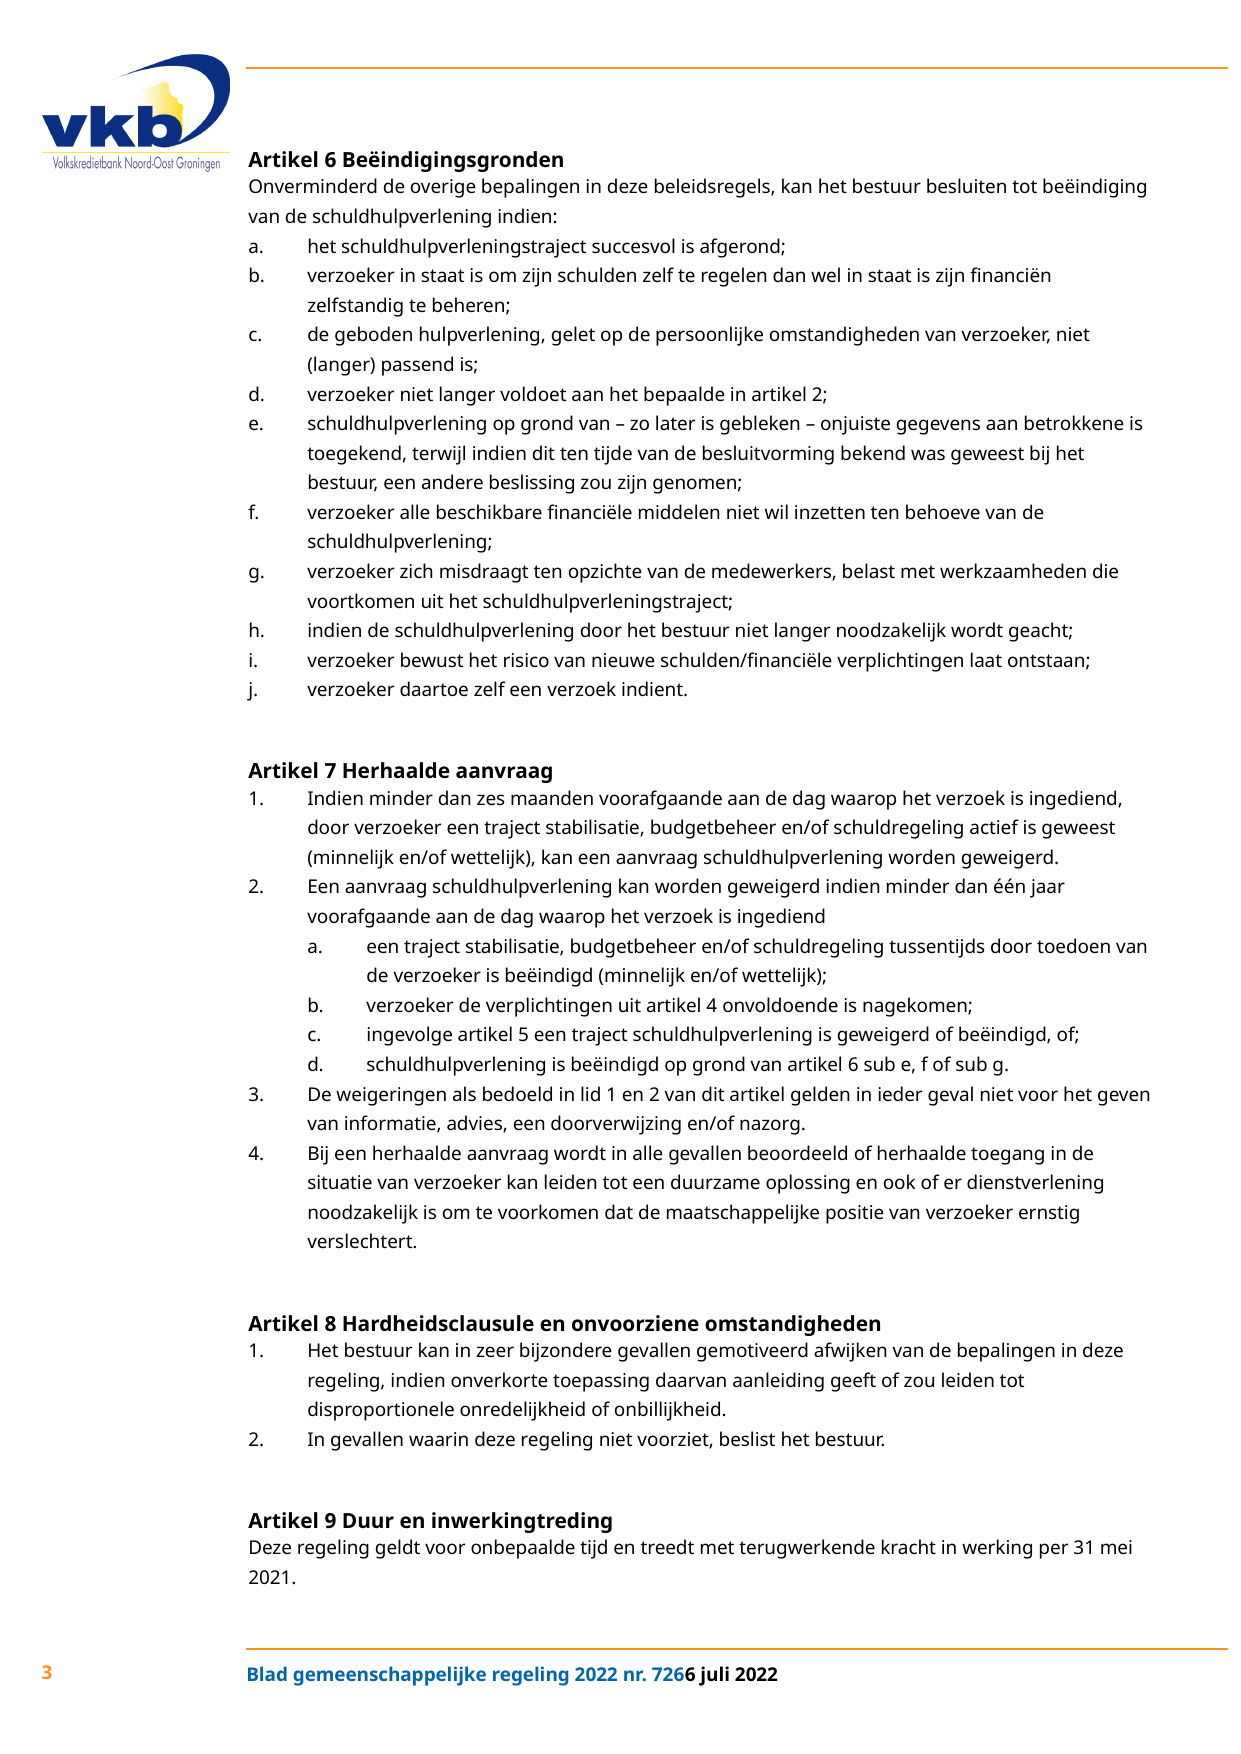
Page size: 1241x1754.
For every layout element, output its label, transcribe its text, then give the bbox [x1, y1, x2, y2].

list ingevolge artikel 5 een traject schuldhulpverlening is geweigerd of beëindigd, of; [307, 1022, 1152, 1047]
list het schuldhulpverleningstraject succesvol is afgerond; [248, 233, 1152, 258]
list verzoeker bewust het risico van nieuwe schulden/financiële verplichtingen laat ontstaan; [248, 647, 1152, 673]
picture [41, 47, 231, 172]
list indien de schuldhulpverlening door het bestuur niet langer noodzakelijk wordt geacht; [248, 617, 1152, 643]
list verzoeker daartoe zelf een verzoek indient. [248, 677, 1152, 702]
list verzoeker alle beschikbare financiële middelen niet wil inzetten ten behoeve van de schuldhulpverlening; [248, 499, 1152, 554]
list een traject stabilisatie, budgetbeheer en/of schuldregeling tussentijds door toedoen van de verzoeker is beëindigd (minnelijk en/of wettelijk); [307, 933, 1152, 988]
list verzoeker zich misdraagt ten opzichte van de medewerkers, belast met werkzaamheden die voortkomen uit het schuldhulpverleningstraject; [248, 558, 1152, 613]
list Bij een herhaalde aanvraag wordt in alle gevallen beoordeeld of herhaalde toegang in de situatie van verzoeker kan leiden tot een duurzame oplossing en ook of er dienstverlening noodzakelijk is om te voorkomen dat de maatschappelijke positie van verzoeker ernstig verslechtert. [248, 1140, 1152, 1254]
text Artikel 7 Herhaalde aanvraag [248, 757, 1152, 785]
text Deze regeling geldt voor onbepaalde tijd en treedt met terugwerkende kracht in werking per 31 mei 2021. [248, 1534, 1152, 1590]
text Artikel 8 Hardheidsclausule en onvoorziene omstandigheden [248, 1309, 1152, 1337]
text Artikel 6 Beëindigingsgronden [248, 145, 1152, 174]
list schuldhulpverlening op grond van – zo later is gebleken – onjuiste gegevens aan betrokkene is toegekend, terwijl indien dit ten tijde van de besluitvorming bekend was geweest bij het bestuur, een andere beslissing zou zijn genomen; [248, 410, 1152, 495]
list schuldhulpverlening is beëindigd op grond van artikel 6 sub e, f of sub g. [307, 1051, 1152, 1077]
text Artikel 9 Duur en inwerkingtreding [248, 1506, 1152, 1534]
list verzoeker de verplichtingen uit artikel 4 onvoldoende is nagekomen; [307, 992, 1152, 1018]
text Onverminderd de overige bepalingen in deze beleidsregels, kan het bestuur besluiten tot beëindiging van de schuldhulpverlening indien: [248, 174, 1152, 229]
list verzoeker in staat is om zijn schulden zelf te regelen dan wel in staat is zijn financiën zelfstandig te beheren; [248, 262, 1152, 318]
list Het bestuur kan in zeer bijzondere gevallen gemotiveerd afwijken van de bepalingen in deze regeling, indien onverkorte toepassing daarvan aanleiding geeft of zou leiden tot disproportionele onredelijkheid of onbillijkheid. [248, 1337, 1152, 1422]
list de geboden hulpverlening, gelet op de persoonlijke omstandigheden van verzoeker, niet (langer) passend is; [248, 322, 1152, 377]
list Een aanvraag schuldhulpverlening kan worden geweigerd indien minder dan één jaar voorafgaande aan de dag waarop het verzoek is ingediend [248, 874, 1152, 929]
list De weigeringen als bedoeld in lid 1 en 2 van dit artikel gelden in ieder geval niet voor het geven van informatie, advies, een doorverwijzing en/of nazorg. [248, 1081, 1152, 1136]
list verzoeker niet langer voldoet aan het bepaalde in artikel 2; [248, 381, 1152, 406]
list In gevallen waarin deze regeling niet voorziet, beslist het bestuur. [248, 1426, 1152, 1452]
list Indien minder dan zes maanden voorafgaande aan de dag waarop het verzoek is ingediend, door verzoeker een traject stabilisatie, budgetbeheer en/of schuldregeling actief is geweest (minnelijk en/of wettelijk), kan een aanvraag schuldhulpverlening worden geweigerd. [248, 785, 1152, 870]
